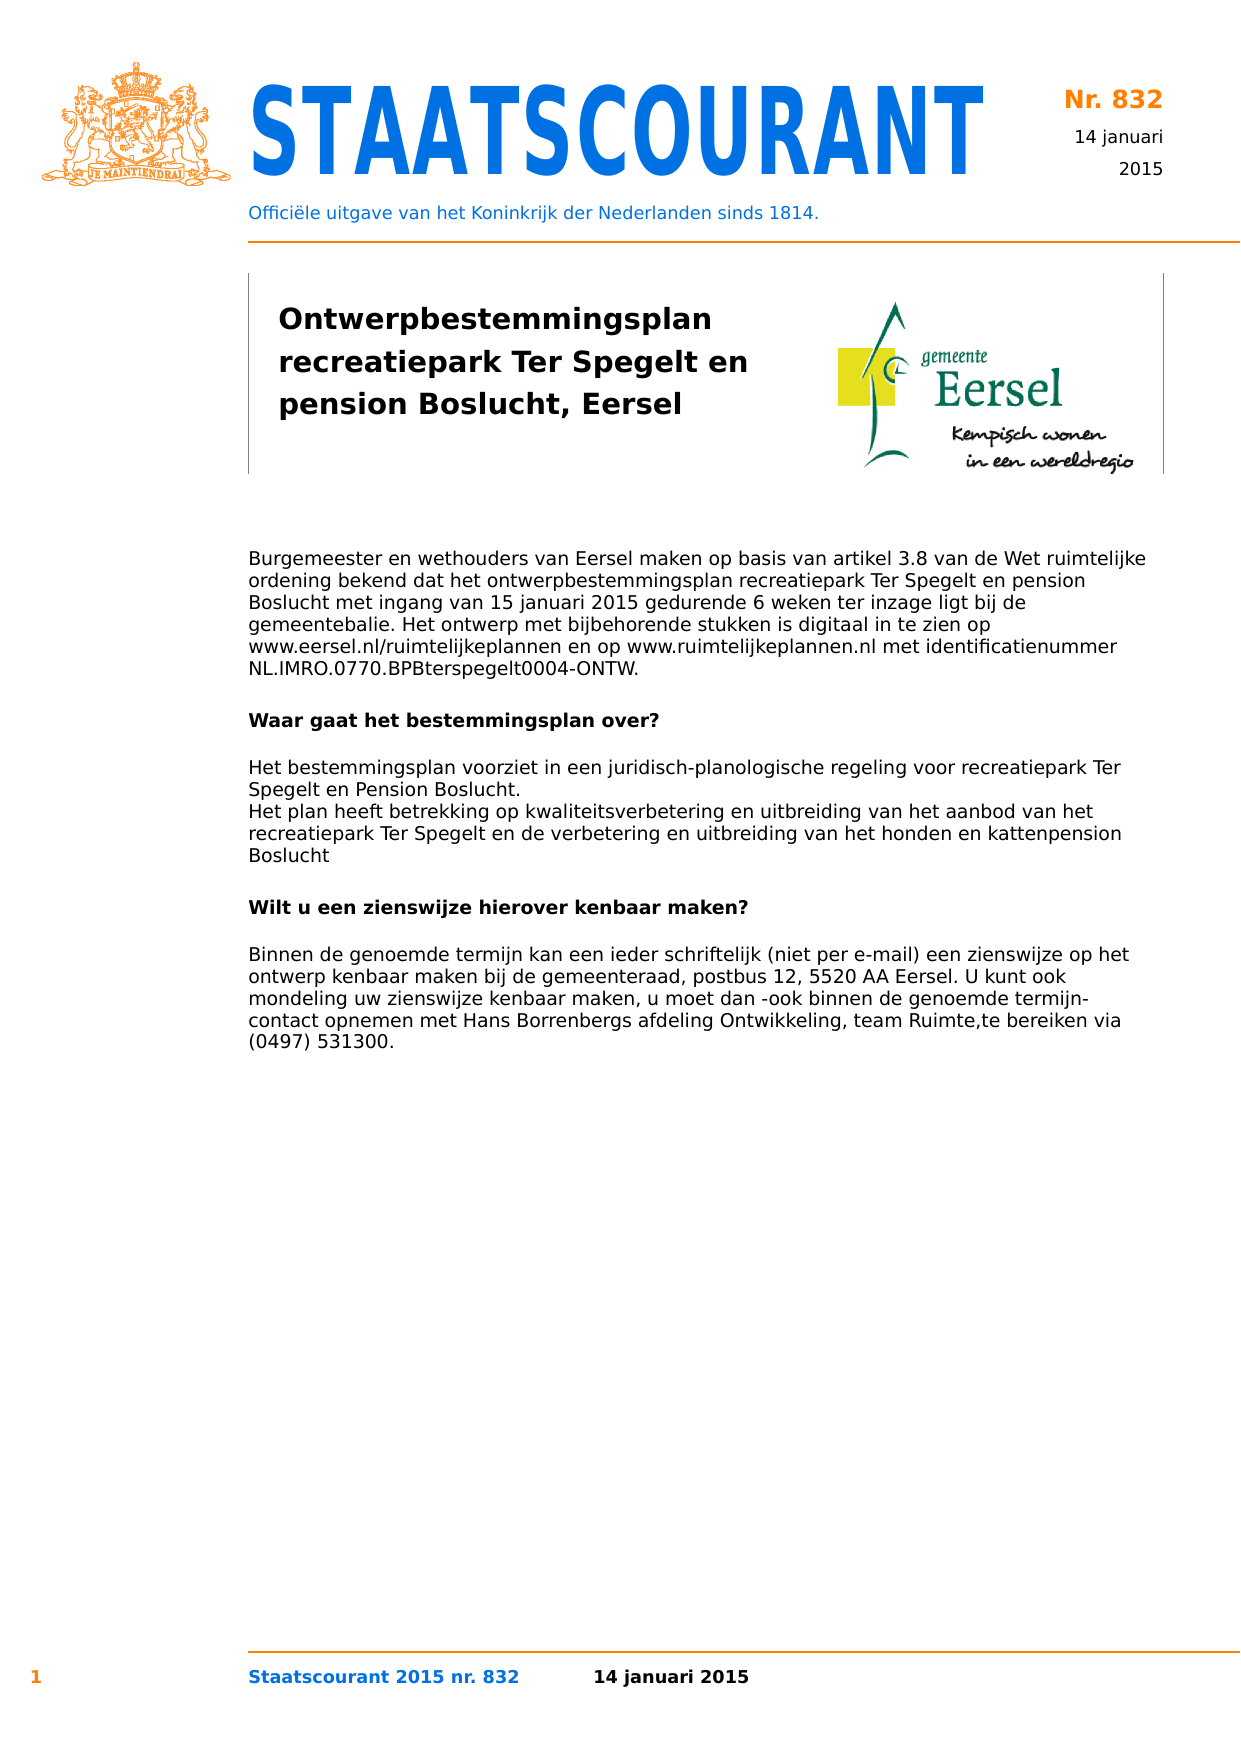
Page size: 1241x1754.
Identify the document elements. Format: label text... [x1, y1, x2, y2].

picture [838, 302, 1134, 474]
table_header [25, 62, 248, 241]
table_header Nr. 832 [998, 62, 1240, 121]
text Het bestemmingsplan voorziet in een juridisch-planologische regeling voor recreatiepark Ter Spegelt en Pension Boslucht. [248, 757, 1163, 801]
text Het plan heeft betrekking op kwaliteitsverbetering en uitbreiding van het aanbod van het recreatiepark Ter Spegelt en de verbetering en uitbreiding van het honden en kattenpension Boslucht [248, 801, 1163, 867]
table_cell Officiële uitgave van het Koninkrijk der Nederlanden sinds 1814. [248, 203, 1240, 241]
text Binnen de genoemde termijn kan een ieder schriftelijk (niet per e-mail) een zienswijze op het ontwerp kenbaar maken bij de gemeenteraad, postbus 12, 5520 AA Eersel. U kunt ook mondeling uw zienswijze kenbaar maken, u moet dan -ook binnen de genoemde termijn- contact opnemen met Hans Borrenbergs afdeling Ontwikkeling, team Ruimte,te bereiken via (0497) 531300. [248, 943, 1163, 1053]
table_cell 14 januari [998, 121, 1240, 153]
subtitle Wilt u een zienswijze hierover kenbaar maken? [248, 897, 1163, 918]
table_header STAATSCOURANT [248, 62, 998, 203]
table_cell 2015 [998, 153, 1240, 203]
picture [41, 62, 231, 186]
subtitle Ontwerpbestemmingsplan recreatiepark Ter Spegelt en pension Boslucht, Eersel [249, 273, 1163, 474]
subtitle Waar gaat het bestemmingsplan over? [248, 710, 1163, 732]
text Burgemeester en wethouders van Eersel maken op basis van artikel 3.8 van de Wet ruimtelijke ordening bekend dat het ontwerpbestemmingsplan recreatiepark Ter Spegelt en pension Boslucht met ingang van 15 januari 2015 gedurende 6 weken ter inzage ligt bij de gemeentebalie. Het ontwerp met bijbehorende stukken is digitaal in te zien op www.eersel.nl/ruimtelijkeplannen en op www.ruimtelijkeplannen.nl met identificatienummer NL.IMRO.0770.BPBterspegelt0004-ONTW. [248, 548, 1163, 680]
